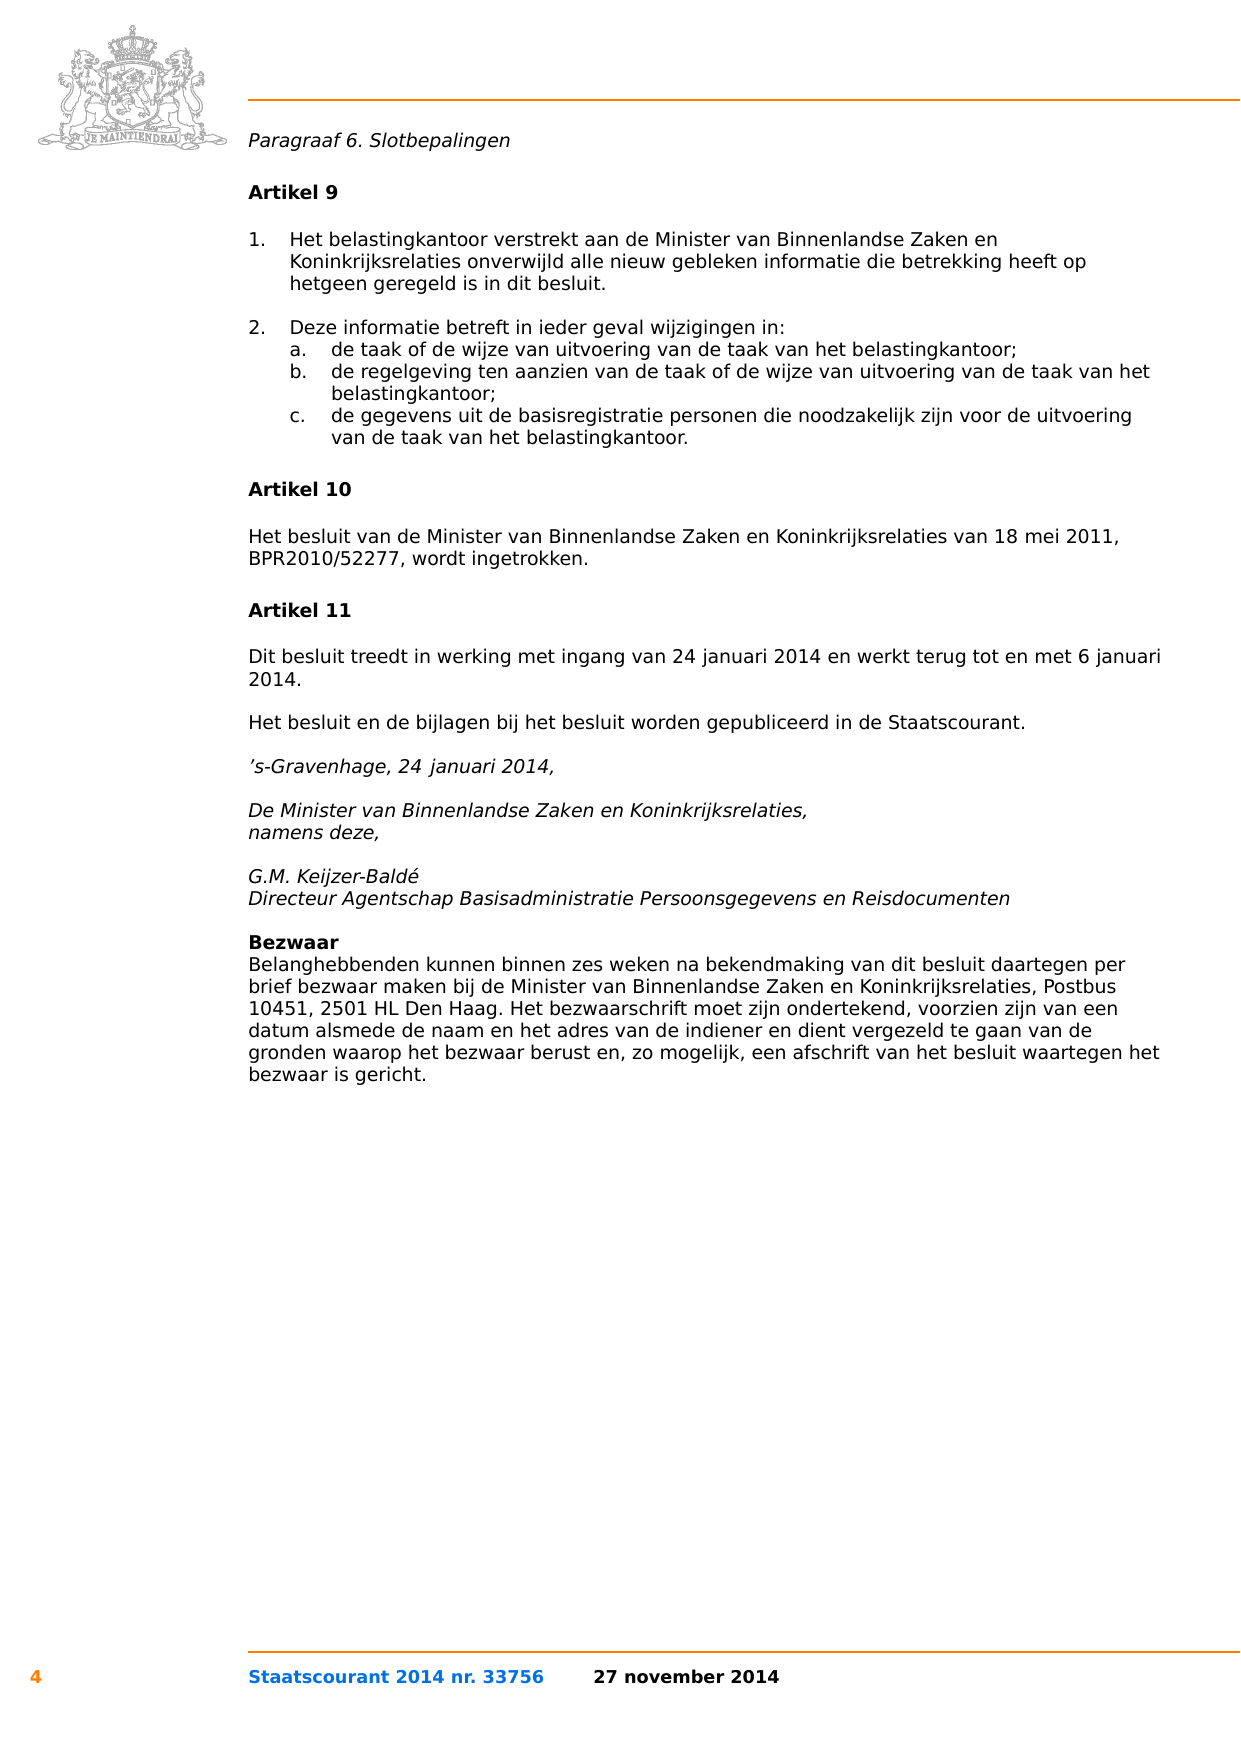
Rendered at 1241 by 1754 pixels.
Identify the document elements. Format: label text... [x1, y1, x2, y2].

text ’s-Gravenhage, 24 januari 2014, [248, 756, 1163, 778]
subtitle Artikel 9 [248, 182, 1163, 204]
subtitle Artikel 11 [248, 599, 1163, 621]
text Dit besluit treedt in werking met ingang van 24 januari 2014 en werkt terug tot en met 6 januari 2014. [248, 646, 1163, 690]
text De Minister van Binnenlandse Zaken en Koninkrijksrelaties, namens deze, G.M. Keijzer-Baldé Directeur Agentschap Basisadministratie Persoonsgegevens en Reisdocumenten [248, 800, 1163, 910]
text Het besluit en de bijlagen bij het besluit worden gepubliceerd in de Staatscourant. [248, 712, 1163, 734]
text Belanghebbenden kunnen binnen zes weken na bekendmaking van dit besluit daartegen per brief bezwaar maken bij de Minister van Binnenlandse Zaken en Koninkrijksrelaties, Postbus 10451, 2501 HL Den Haag. Het bezwaarschrift moet zijn ondertekend, voorzien zijn van een datum alsmede de naam en het adres van de indiener en dient vergezeld te gaan van de gronden waarop het bezwaar berust en, zo mogelijk, een afschrift van het besluit waartegen het bezwaar is gericht. [248, 954, 1163, 1086]
subtitle Artikel 10 [248, 478, 1163, 501]
text b. de regelgeving ten aanzien van de taak of de wijze van uitvoering van de taak van het belastingkantoor; [289, 361, 1163, 404]
text 1. Het belastingkantoor verstrekt aan de Minister van Binnenlandse Zaken en Koninkrijksrelaties onverwijld alle nieuw gebleken informatie die betrekking heeft op hetgeen geregeld is in dit besluit. [248, 229, 1163, 295]
text a. de taak of de wijze van uitvoering van de taak van het belastingkantoor; [289, 339, 1163, 361]
text c. de gegevens uit de basisregistratie personen die noodzakelijk zijn voor de uitvoering van de taak van het belastingkantoor. [289, 404, 1163, 448]
text Het besluit van de Minister van Binnenlandse Zaken en Koninkrijksrelaties van 18 mei 2011, BPR2010/52277, wordt ingetrokken. [248, 526, 1163, 569]
subtitle Paragraaf 6. Slotbepalingen [248, 130, 1163, 152]
text 2. Deze informatie betreft in ieder geval wijzigingen in: [248, 317, 1163, 339]
text Bezwaar [248, 932, 1163, 954]
picture [38, 25, 227, 150]
